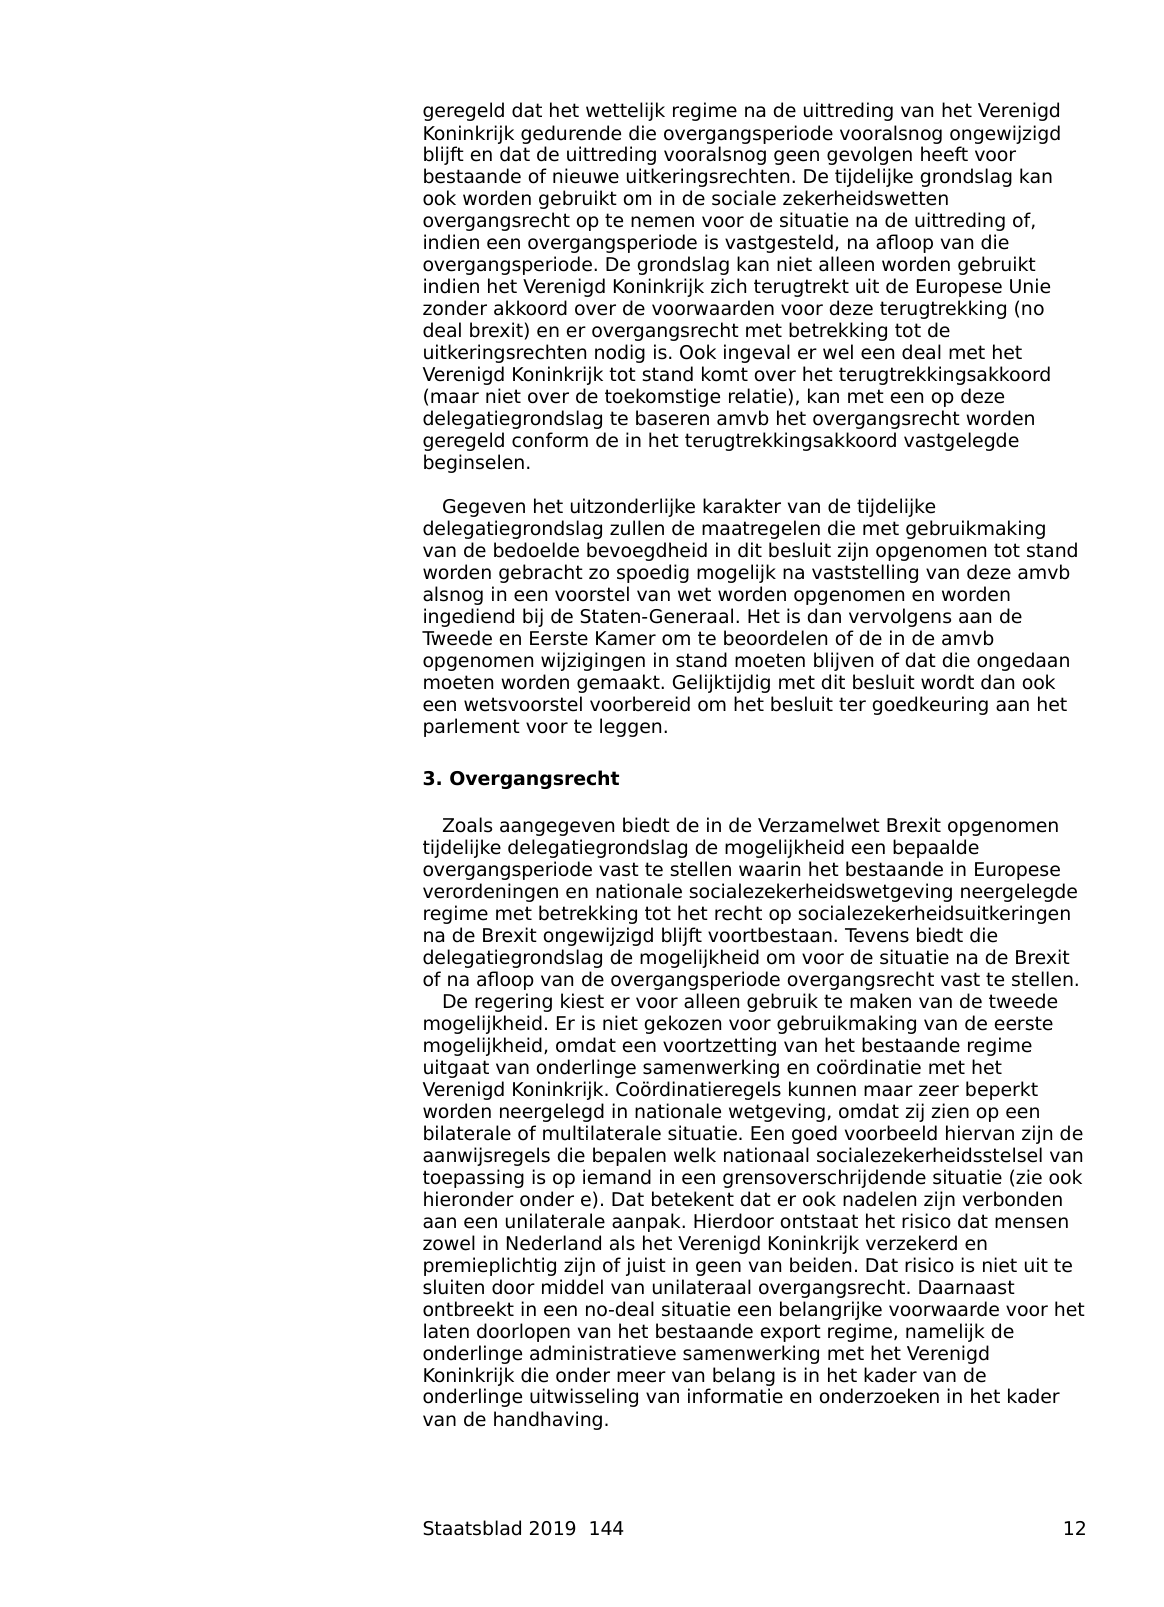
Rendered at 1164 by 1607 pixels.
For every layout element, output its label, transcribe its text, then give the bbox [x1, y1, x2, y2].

text geregeld dat het wettelijk regime na de uittreding van het Verenigd Koninkrijk gedurende die overgangsperiode vooralsnog ongewijzigd blijft en dat de uittreding vooralsnog geen gevolgen heeft voor bestaande of nieuwe uitkeringsrechten. De tijdelijke grondslag kan ook worden gebruikt om in de sociale zekerheidswetten overgangsrecht op te nemen voor de situatie na de uittreding of, indien een overgangsperiode is vastgesteld, na afloop van die overgangsperiode. De grondslag kan niet alleen worden gebruikt indien het Verenigd Koninkrijk zich terugtrekt uit de Europese Unie zonder akkoord over de voorwaarden voor deze terugtrekking (no deal brexit) en er overgangsrecht met betrekking tot de uitkeringsrechten nodig is. Ook ingeval er wel een deal met het Verenigd Koninkrijk tot stand komt over het terugtrekkingsakkoord (maar niet over de toekomstige relatie), kan met een op deze delegatiegrondslag te baseren amvb het overgangsrecht worden geregeld conform de in het terugtrekkingsakkoord vastgelegde beginselen. [422, 100, 1087, 474]
text De regering kiest er voor alleen gebruik te maken van de tweede mogelijkheid. Er is niet gekozen voor gebruikmaking van de eerste mogelijkheid, omdat een voortzetting van het bestaande regime uitgaat van onderlinge samenwerking en coördinatie met het Verenigd Koninkrijk. Coördinatieregels kunnen maar zeer beperkt worden neergelegd in nationale wetgeving, omdat zij zien op een bilaterale of multilaterale situatie. Een goed voorbeeld hiervan zijn de aanwijsregels die bepalen welk nationaal socialezekerheidsstelsel van toepassing is op iemand in een grensoverschrijdende situatie (zie ook hieronder onder e). Dat betekent dat er ook nadelen zijn verbonden aan een unilaterale aanpak. Hierdoor ontstaat het risico dat mensen zowel in Nederland als het Verenigd Koninkrijk verzekerd en premieplichtig zijn of juist in geen van beiden. Dat risico is niet uit te sluiten door middel van unilateraal overgangsrecht. Daarnaast ontbreekt in een no-deal situatie een belangrijke voorwaarde voor het laten doorlopen van het bestaande export regime, namelijk de onderlinge administratieve samenwerking met het Verenigd Koninkrijk die onder meer van belang is in het kader van de onderlinge uitwisseling van informatie en onderzoeken in het kader van de handhaving. [422, 991, 1087, 1430]
text Zoals aangegeven biedt de in de Verzamelwet Brexit opgenomen tijdelijke delegatiegrondslag de mogelijkheid een bepaalde overgangsperiode vast te stellen waarin het bestaande in Europese verordeningen en nationale socialezekerheidswetgeving neergelegde regime met betrekking tot het recht op socialezekerheidsuitkeringen na de Brexit ongewijzigd blijft voortbestaan. Tevens biedt die delegatiegrondslag de mogelijkheid om voor de situatie na de Brexit of na afloop van de overgangsperiode overgangsrecht vast te stellen. [422, 815, 1087, 991]
text Gegeven het uitzonderlijke karakter van de tijdelijke delegatiegrondslag zullen de maatregelen die met gebruikmaking van de bedoelde bevoegdheid in dit besluit zijn opgenomen tot stand worden gebracht zo spoedig mogelijk na vaststelling van deze amvb alsnog in een voorstel van wet worden opgenomen en worden ingediend bij de Staten-Generaal. Het is dan vervolgens aan de Tweede en Eerste Kamer om te beoordelen of de in de amvb opgenomen wijzigingen in stand moeten blijven of dat die ongedaan moeten worden gemaakt. Gelijktijdig met dit besluit wordt dan ook een wetsvoorstel voorbereid om het besluit ter goedkeuring aan het parlement voor te leggen. [422, 496, 1087, 738]
subtitle 3. Overgangsrecht [422, 768, 1087, 790]
